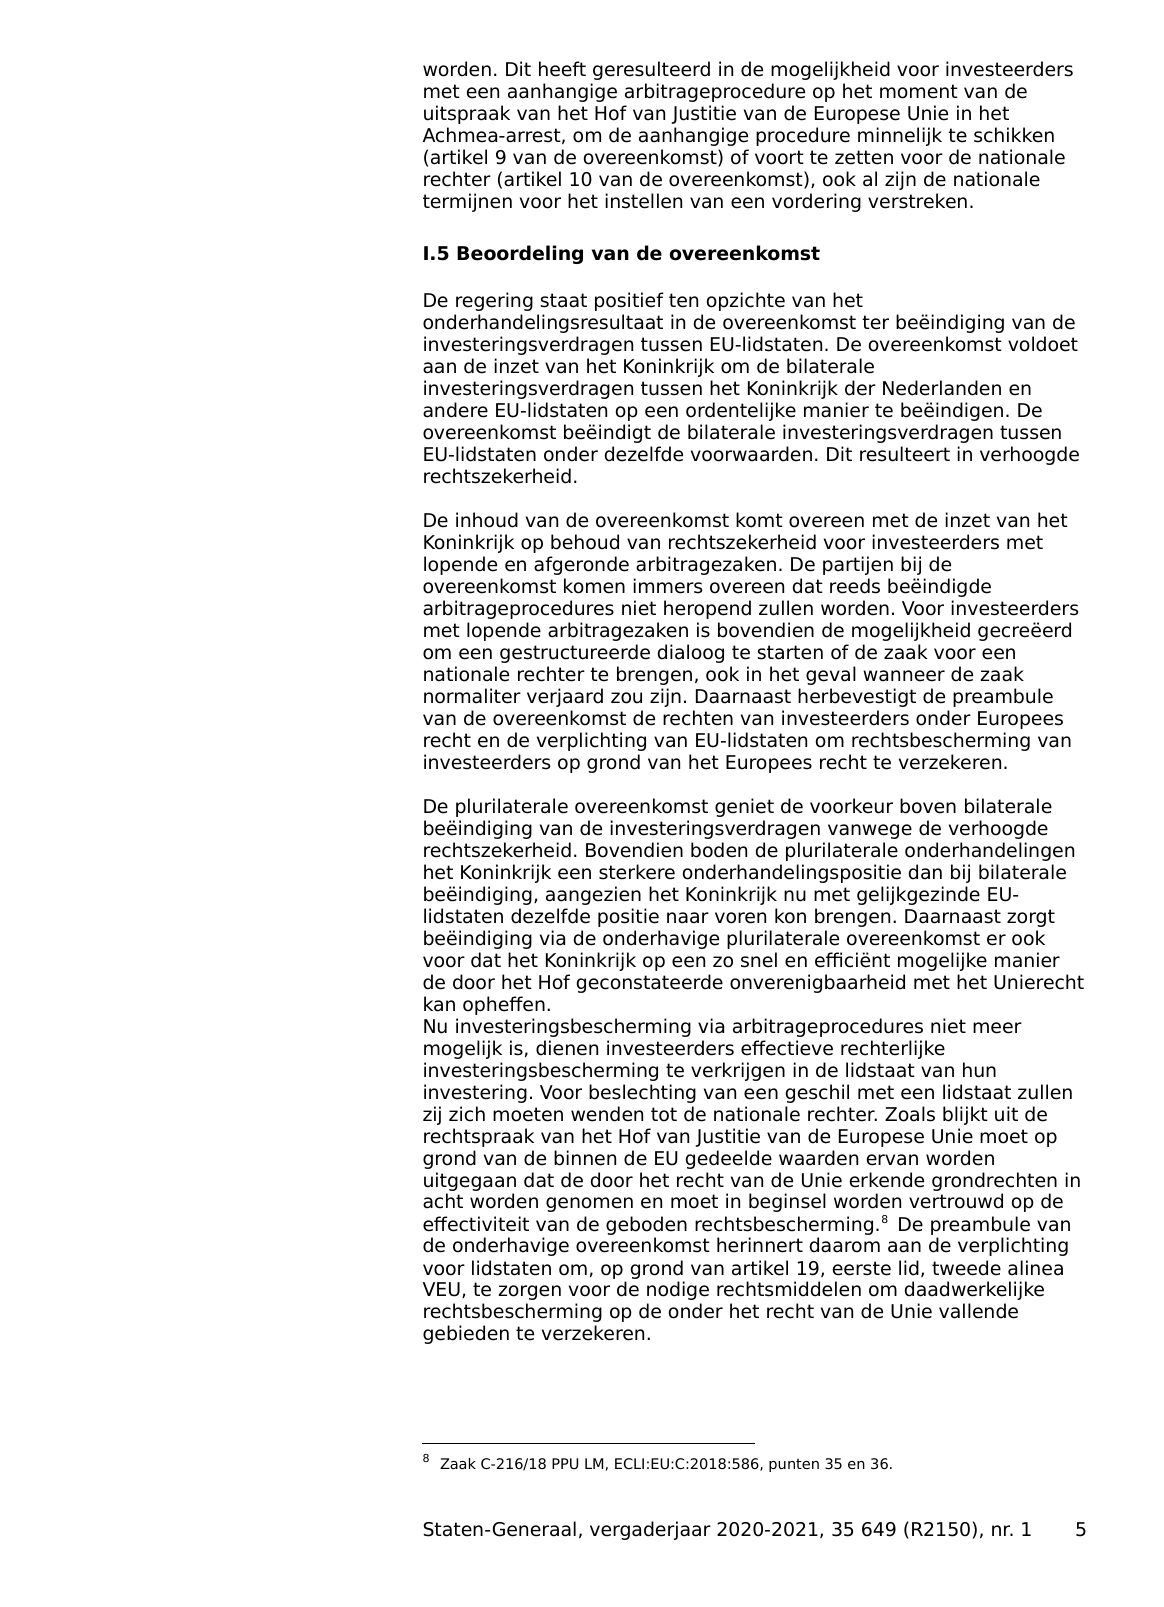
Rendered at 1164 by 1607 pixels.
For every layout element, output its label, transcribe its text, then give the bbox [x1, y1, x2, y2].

text De inhoud van de overeenkomst komt overeen met de inzet van het Koninkrijk op behoud van rechtszekerheid voor investeerders met lopende en afgeronde arbitragezaken. De partijen bij de overeenkomst komen immers overeen dat reeds beëindigde arbitrageprocedures niet heropend zullen worden. Voor investeerders met lopende arbitragezaken is bovendien de mogelijkheid gecreëerd om een gestructureerde dialoog te starten of de zaak voor een nationale rechter te brengen, ook in het geval wanneer de zaak normaliter verjaard zou zijn. Daarnaast herbevestigt de preambule van de overeenkomst de rechten van investeerders onder Europees recht en de verplichting van EU-lidstaten om rechtsbescherming van investeerders op grond van het Europees recht te verzekeren. [422, 510, 1087, 774]
subtitle I.5 Beoordeling van de overeenkomst [422, 243, 1087, 265]
text Zaak C-216/18 PPU LM, ECLI:EU:C:2018:586, punten 35 en 36. [422, 1452, 1087, 1474]
text De regering staat positief ten opzichte van het onderhandelingsresultaat in de overeenkomst ter beëindiging van de investeringsverdragen tussen EU-lidstaten. De overeenkomst voldoet aan de inzet van het Koninkrijk om de bilaterale investeringsverdragen tussen het Koninkrijk der Nederlanden en andere EU-lidstaten op een ordentelijke manier te beëindigen. De overeenkomst beëindigt de bilaterale investeringsverdragen tussen EU-lidstaten onder dezelfde voorwaarden. Dit resulteert in verhoogde rechtszekerheid. [422, 290, 1087, 488]
text Nu investeringsbescherming via arbitrageprocedures niet meer mogelijk is, dienen investeerders effectieve rechterlijke investeringsbescherming te verkrijgen in de lidstaat van hun investering. Voor beslechting van een geschil met een lidstaat zullen zij zich moeten wenden tot de nationale rechter. Zoals blijkt uit de rechtspraak van het Hof van Justitie van de Europese Unie moet op grond van de binnen de EU gedeelde waarden ervan worden uitgegaan dat de door het recht van de Unie erkende grondrechten in acht worden genomen en moet in beginsel worden vertrouwd op de effectiviteit van de geboden rechtsbescherming. De preambule van de onderhavige overeenkomst herinnert daarom aan de verplichting voor lidstaten om, op grond van artikel 19, eerste lid, tweede alinea VEU, te zorgen voor de nodige rechtsmiddelen om daadwerkelijke rechtsbescherming op de onder het recht van de Unie vallende gebieden te verzekeren. [422, 1016, 1087, 1345]
text worden. Dit heeft geresulteerd in de mogelijkheid voor investeerders met een aanhangige arbitrageprocedure op het moment van de uitspraak van het Hof van Justitie van de Europese Unie in het Achmea-arrest, om de aanhangige procedure minnelijk te schikken (artikel 9 van de overeenkomst) of voort te zetten voor de nationale rechter (artikel 10 van de overeenkomst), ook al zijn de nationale termijnen voor het instellen van een vordering verstreken. [422, 59, 1087, 213]
text De plurilaterale overeenkomst geniet de voorkeur boven bilaterale beëindiging van de investeringsverdragen vanwege de verhoogde rechtszekerheid. Bovendien boden de plurilaterale onderhandelingen het Koninkrijk een sterkere onderhandelingspositie dan bij bilaterale beëindiging, aangezien het Koninkrijk nu met gelijkgezinde EU-lidstaten dezelfde positie naar voren kon brengen. Daarnaast zorgt beëindiging via de onderhavige plurilaterale overeenkomst er ook voor dat het Koninkrijk op een zo snel en efficiënt mogelijke manier de door het Hof geconstateerde onverenigbaarheid met het Unierecht kan opheffen. [422, 796, 1087, 1016]
